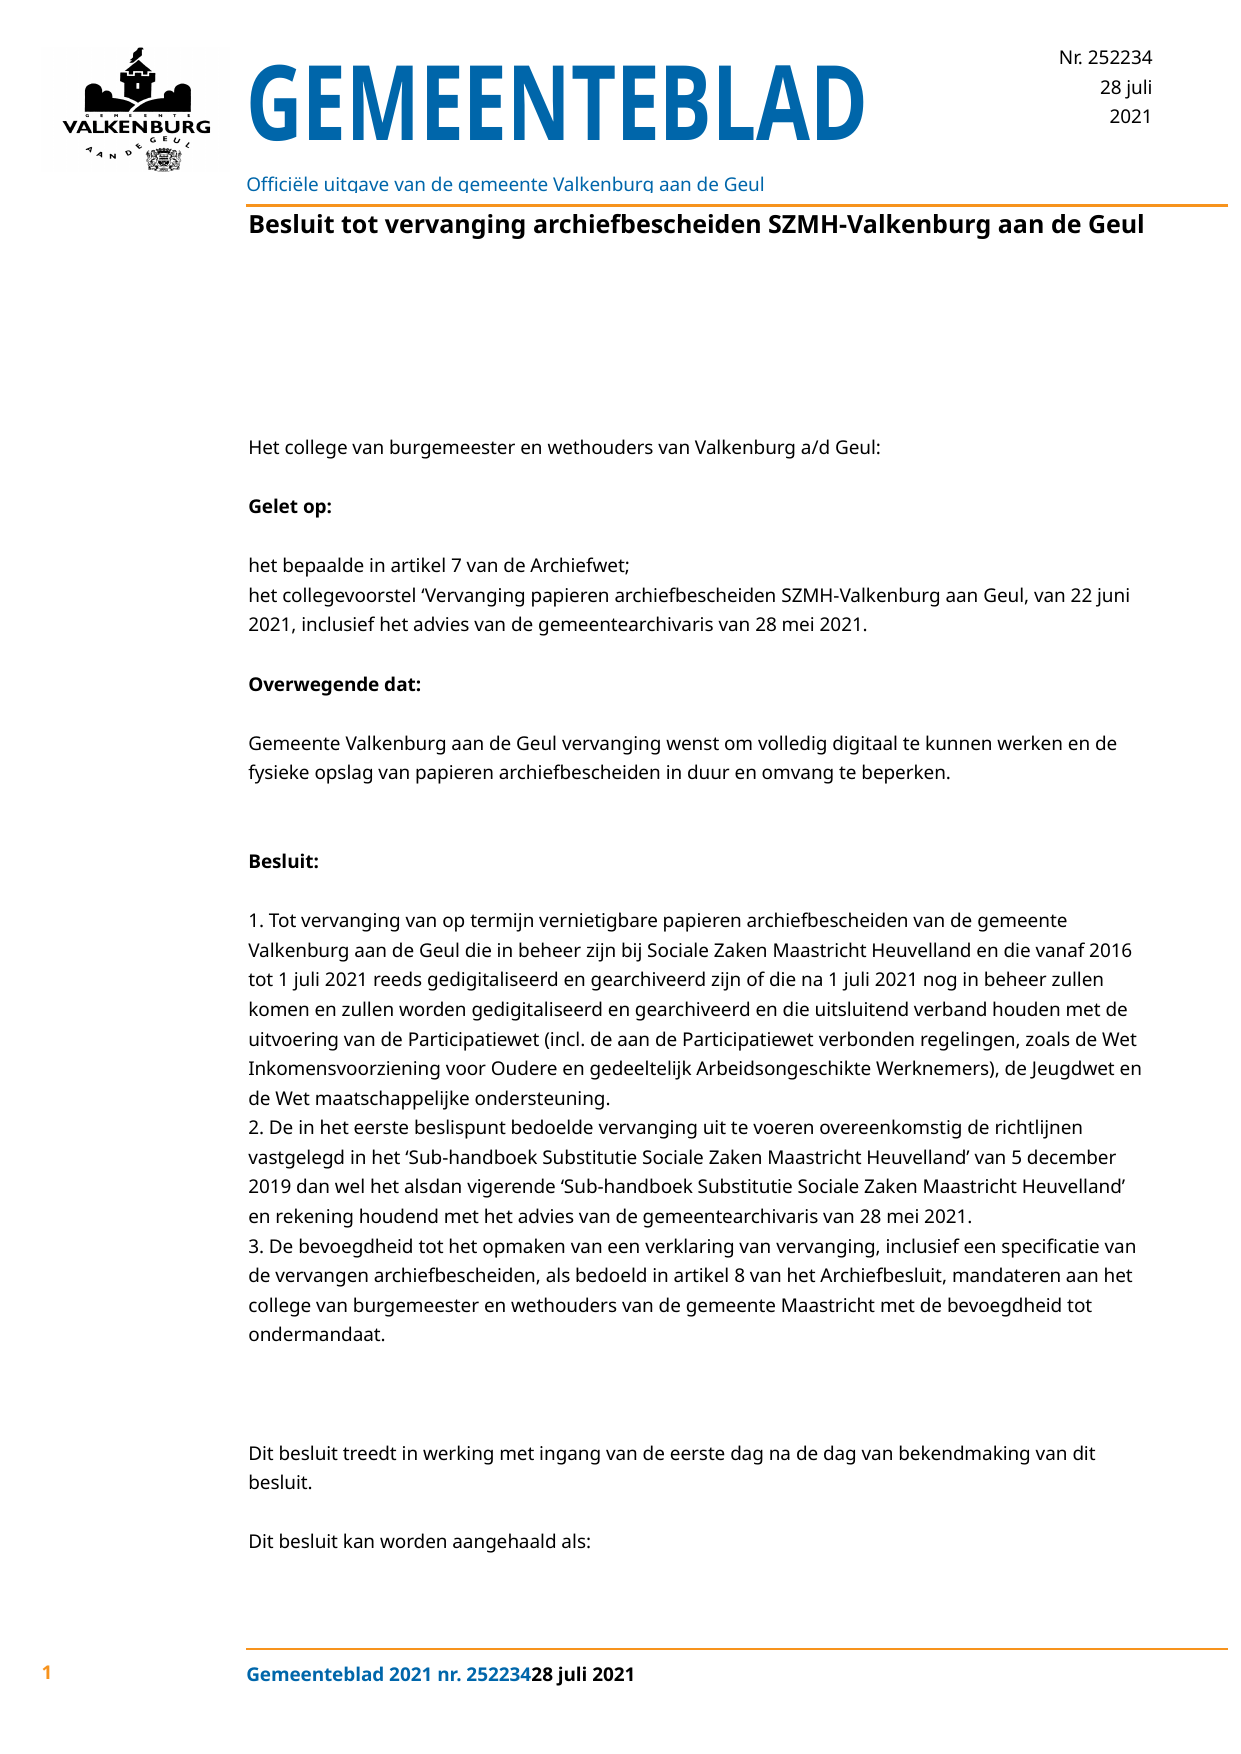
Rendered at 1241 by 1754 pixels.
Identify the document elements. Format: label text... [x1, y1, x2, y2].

text het collegevoorstel ‘Vervanging papieren archiefbescheiden SZMH-Valkenburg aan Geul, van 22 juni 2021, inclusief het advies van de gemeentearchivaris van 28 mei 2021. [248, 582, 1152, 637]
text Het college van burgemeester en wethouders van Valkenburg a/d Geul: [248, 434, 1152, 460]
text Overwegende dat: [248, 671, 1152, 696]
text Dit besluit treedt in werking met ingang van de eerste dag na de dag van bekendmaking van dit besluit. [248, 1440, 1152, 1495]
text Gemeente Valkenburg aan de Geul vervanging wenst om volledig digitaal te kunnen werken en de fysieke opslag van papieren archiefbescheiden in duur en omvang te beperken. [248, 730, 1152, 785]
text 2. De in het eerste beslispunt bedoelde vervanging uit te voeren overeenkomstig de richtlijnen vastgelegd in het ‘Sub-handboek Substitutie Sociale Zaken Maastricht Heuvelland’ van 5 december 2019 dan wel het alsdan vigerende ‘Sub-handboek Substitutie Sociale Zaken Maastricht Heuvelland’ en rekening houdend met het advies van de gemeentearchivaris van 28 mei 2021. [248, 1114, 1152, 1229]
text het bepaalde in artikel 7 van de Archiefwet; [248, 552, 1152, 578]
text 1. Tot vervanging van op termijn vernietigbare papieren archiefbescheiden van de gemeente Valkenburg aan de Geul die in beheer zijn bij Sociale Zaken Maastricht Heuvelland en die vanaf 2016 tot 1 juli 2021 reeds gedigitaliseerd en gearchiveerd zijn of die na 1 juli 2021 nog in beheer zullen komen en zullen worden gedigitaliseerd en gearchiveerd en die uitsluitend verband houden met de uitvoering van de Participatiewet (incl. de aan de Participatiewet verbonden regelingen, zoals de Wet Inkomensvoorziening voor Oudere en gedeeltelijk Arbeidsongeschikte Werknemers), de Jeugdwet en de Wet maatschappelijke ondersteuning. [248, 907, 1152, 1111]
text 3. De bevoegdheid tot het opmaken van een verklaring van vervanging, inclusief een specificatie van de vervangen archiefbescheiden, als bedoeld in artikel 8 van het Archiefbesluit, mandateren aan het college van burgemeester en wethouders van de gemeente Maastricht met de bevoegdheid tot ondermandaat. [248, 1233, 1152, 1347]
text Besluit: [248, 848, 1152, 874]
text Gelet op: [248, 493, 1152, 519]
picture [41, 47, 231, 172]
text Besluit tot vervanging archiefbescheiden SZMH-Valkenburg aan de Geul [248, 207, 1152, 241]
text Dit besluit kan worden aangehaald als: [248, 1529, 1152, 1554]
